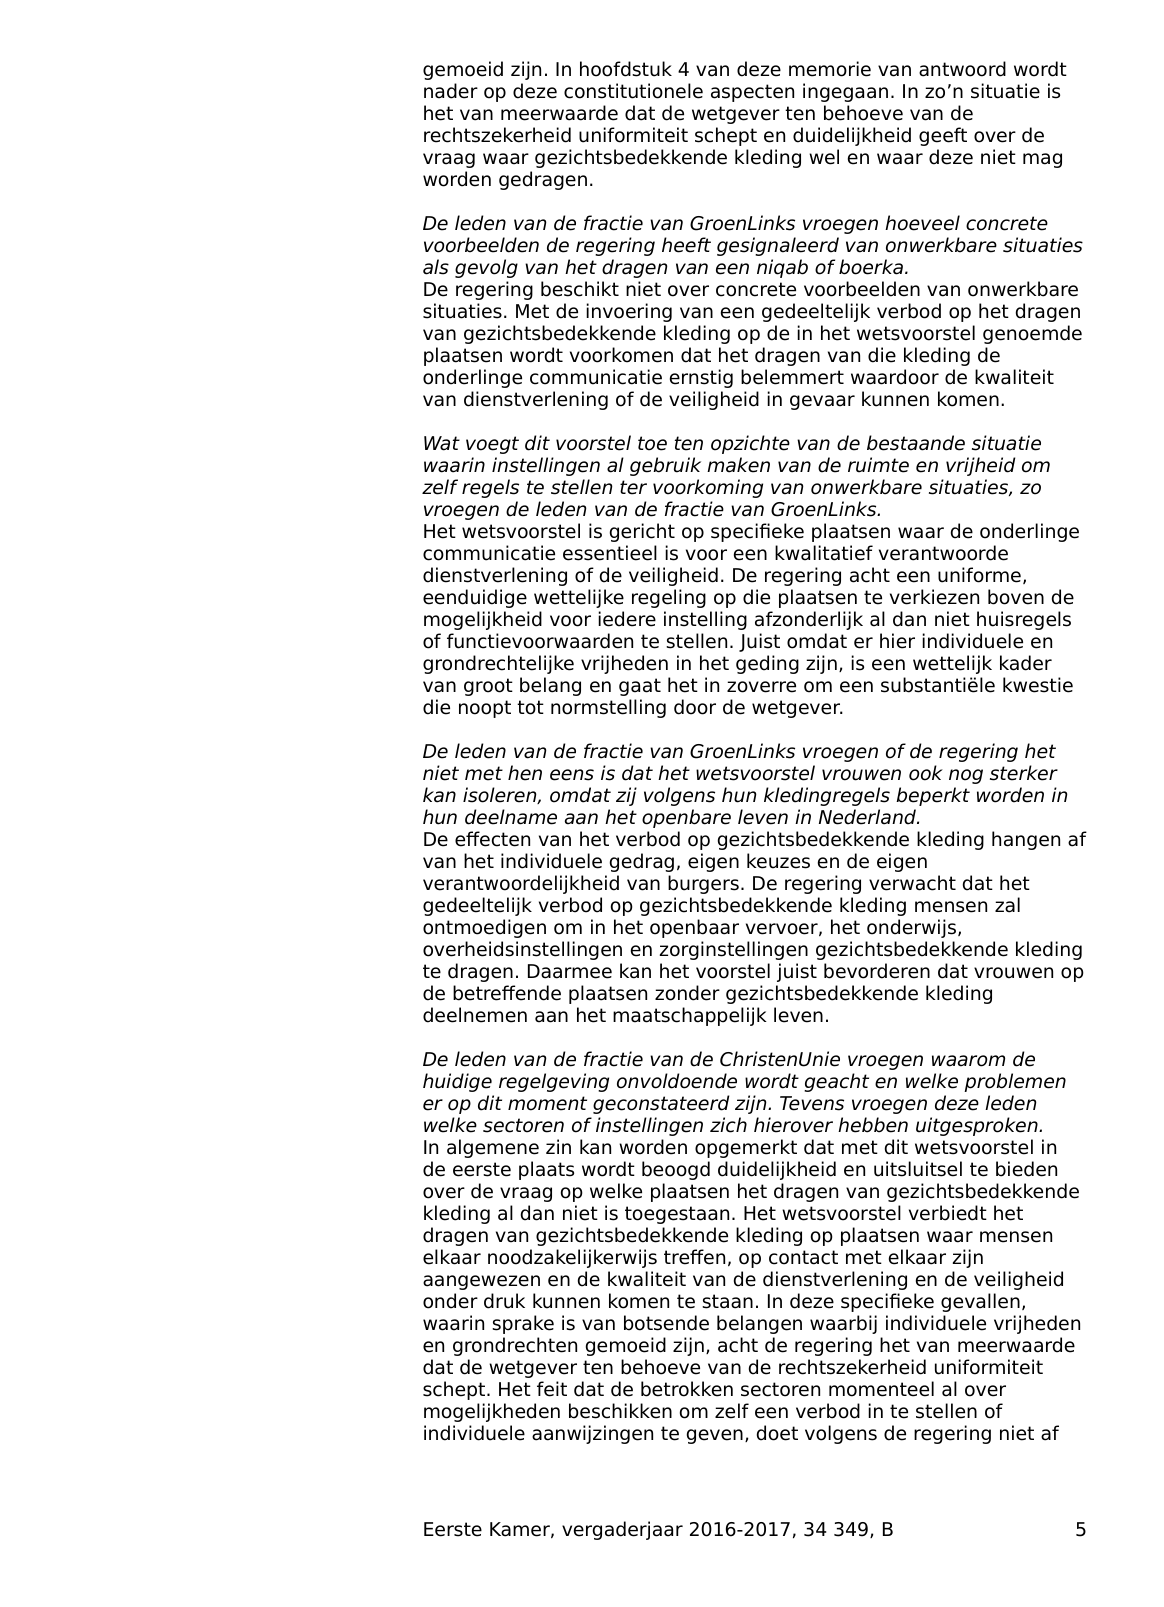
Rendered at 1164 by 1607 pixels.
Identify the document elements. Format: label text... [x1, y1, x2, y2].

text De regering beschikt niet over concrete voorbeelden van onwerkbare situaties. Met de invoering van een gedeeltelijk verbod op het dragen van gezichtsbedekkende kleding op de in het wetsvoorstel genoemde plaatsen wordt voorkomen dat het dragen van die kleding de onderlinge communicatie ernstig belemmert waardoor de kwaliteit van dienstverlening of de veiligheid in gevaar kunnen komen. [422, 279, 1087, 411]
text In algemene zin kan worden opgemerkt dat met dit wetsvoorstel in de eerste plaats wordt beoogd duidelijkheid en uitsluitsel te bieden over de vraag op welke plaatsen het dragen van gezichtsbedekkende kleding al dan niet is toegestaan. Het wetsvoorstel verbiedt het dragen van gezichtsbedekkende kleding op plaatsen waar mensen elkaar noodzakelijkerwijs treffen, op contact met elkaar zijn aangewezen en de kwaliteit van de dienstverlening en de veiligheid onder druk kunnen komen te staan. In deze specifieke gevallen, waarin sprake is van botsende belangen waarbij individuele vrijheden en grondrechten gemoeid zijn, acht de regering het van meerwaarde dat de wetgever ten behoeve van de rechtszekerheid uniformiteit schept. Het feit dat de betrokken sectoren momenteel al over mogelijkheden beschikken om zelf een verbod in te stellen of individuele aanwijzingen te geven, doet volgens de regering niet af [422, 1137, 1087, 1444]
text De leden van de fractie van de ChristenUnie vroegen waarom de huidige regelgeving onvoldoende wordt geacht en welke problemen er op dit moment geconstateerd zijn. Tevens vroegen deze leden welke sectoren of instellingen zich hierover hebben uitgesproken. [422, 1049, 1087, 1137]
text De leden van de fractie van GroenLinks vroegen of de regering het niet met hen eens is dat het wetsvoorstel vrouwen ook nog sterker kan isoleren, omdat zij volgens hun kledingregels beperkt worden in hun deelname aan het openbare leven in Nederland. [422, 741, 1087, 829]
text De effecten van het verbod op gezichtsbedekkende kleding hangen af van het individuele gedrag, eigen keuzes en de eigen verantwoordelijkheid van burgers. De regering verwacht dat het gedeeltelijk verbod op gezichtsbedekkende kleding mensen zal ontmoedigen om in het openbaar vervoer, het onderwijs, overheidsinstellingen en zorginstellingen gezichtsbedekkende kleding te dragen. Daarmee kan het voorstel juist bevorderen dat vrouwen op de betreffende plaatsen zonder gezichtsbedekkende kleding deelnemen aan het maatschappelijk leven. [422, 829, 1087, 1027]
text gemoeid zijn. In hoofdstuk 4 van deze memorie van antwoord wordt nader op deze constitutionele aspecten ingegaan. In zo’n situatie is het van meerwaarde dat de wetgever ten behoeve van de rechtszekerheid uniformiteit schept en duidelijkheid geeft over de vraag waar gezichtsbedekkende kleding wel en waar deze niet mag worden gedragen. [422, 59, 1087, 191]
text Het wetsvoorstel is gericht op specifieke plaatsen waar de onderlinge communicatie essentieel is voor een kwalitatief verantwoorde dienstverlening of de veiligheid. De regering acht een uniforme, eenduidige wettelijke regeling op die plaatsen te verkiezen boven de mogelijkheid voor iedere instelling afzonderlijk al dan niet huisregels of functievoorwaarden te stellen. Juist omdat er hier individuele en grondrechtelijke vrijheden in het geding zijn, is een wettelijk kader van groot belang en gaat het in zoverre om een substantiële kwestie die noopt tot normstelling door de wetgever. [422, 521, 1087, 719]
text De leden van de fractie van GroenLinks vroegen hoeveel concrete voorbeelden de regering heeft gesignaleerd van onwerkbare situaties als gevolg van het dragen van een niqab of boerka. [422, 213, 1087, 279]
text Wat voegt dit voorstel toe ten opzichte van de bestaande situatie waarin instellingen al gebruik maken van de ruimte en vrijheid om zelf regels te stellen ter voorkoming van onwerkbare situaties, zo vroegen de leden van de fractie van GroenLinks. [422, 433, 1087, 521]
